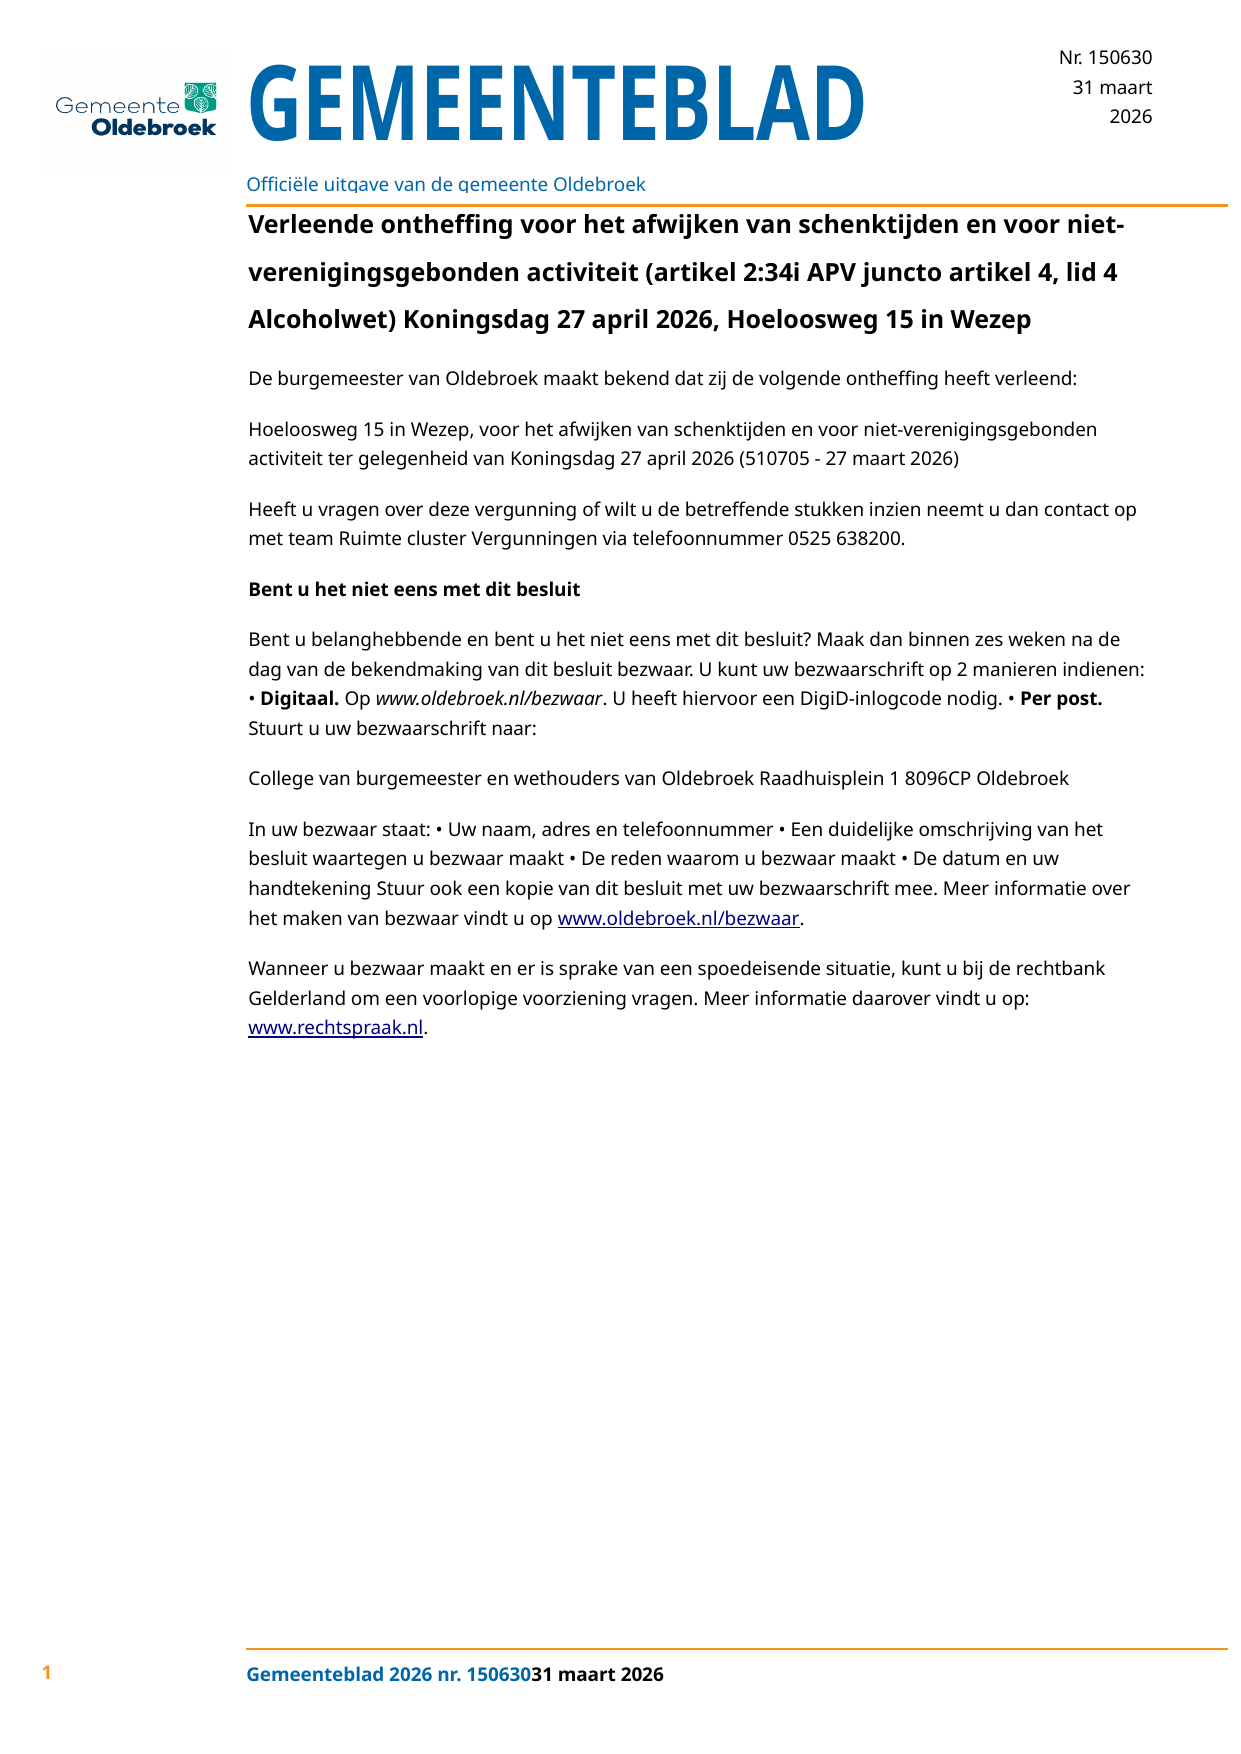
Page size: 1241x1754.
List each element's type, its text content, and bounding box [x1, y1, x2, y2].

text Bent u belanghebbende en bent u het niet eens met dit besluit? Maak dan binnen zes weken na de dag van de bekendmaking van dit besluit bezwaar. U kunt uw bezwaarschrift op 2 manieren indienen: • Digitaal. Op www.oldebroek.nl/bezwaar. U heeft hiervoor een DigiD-inlogcode nodig. • Per post. Stuurt u uw bezwaarschrift naar: [248, 626, 1152, 741]
text Heeft u vragen over deze vergunning of wilt u de betreffende stukken inzien neemt u dan contact op met team Ruimte cluster Vergunningen via telefoonnummer 0525 638200. [248, 496, 1152, 551]
text In uw bezwaar staat: • Uw naam, adres en telefoonnummer • Een duidelijke omschrijving van het besluit waartegen u bezwaar maakt • De reden waarom u bezwaar maakt • De datum en uw handtekening Stuur ook een kopie van dit besluit met uw bezwaarschrift mee. Meer informatie over het maken van bezwaar vindt u op www.oldebroek.nl/bezwaar. [248, 816, 1152, 930]
picture [41, 47, 231, 172]
text De burgemeester van Oldebroek maakt bekend dat zij de volgende ontheffing heeft verleend: [248, 366, 1152, 391]
text Hoeloosweg 15 in Wezep, voor het afwijken van schenktijden en voor niet-verenigingsgebonden activiteit ter gelegenheid van Koningsdag 27 april 2026 (510705 - 27 maart 2026) [248, 416, 1152, 471]
text College van burgemeester en wethouders van Oldebroek Raadhuisplein 1 8096CP Oldebroek [248, 766, 1152, 791]
text Verleende ontheffing voor het afwijken van schenktijden en voor niet-verenigingsgebonden activiteit (artikel 2:34i APV juncto artikel 4, lid 4 Alcoholwet) Koningsdag 27 april 2026, Hoeloosweg 15 in Wezep [248, 207, 1152, 336]
text Wanneer u bezwaar maakt en er is sprake van een spoedeisende situatie, kunt u bij de rechtbank Gelderland om een voorlopige voorziening vragen. Meer informatie daarover vindt u op: www.rechtspraak.nl. [248, 955, 1152, 1040]
text Bent u het niet eens met dit besluit [248, 576, 1152, 602]
